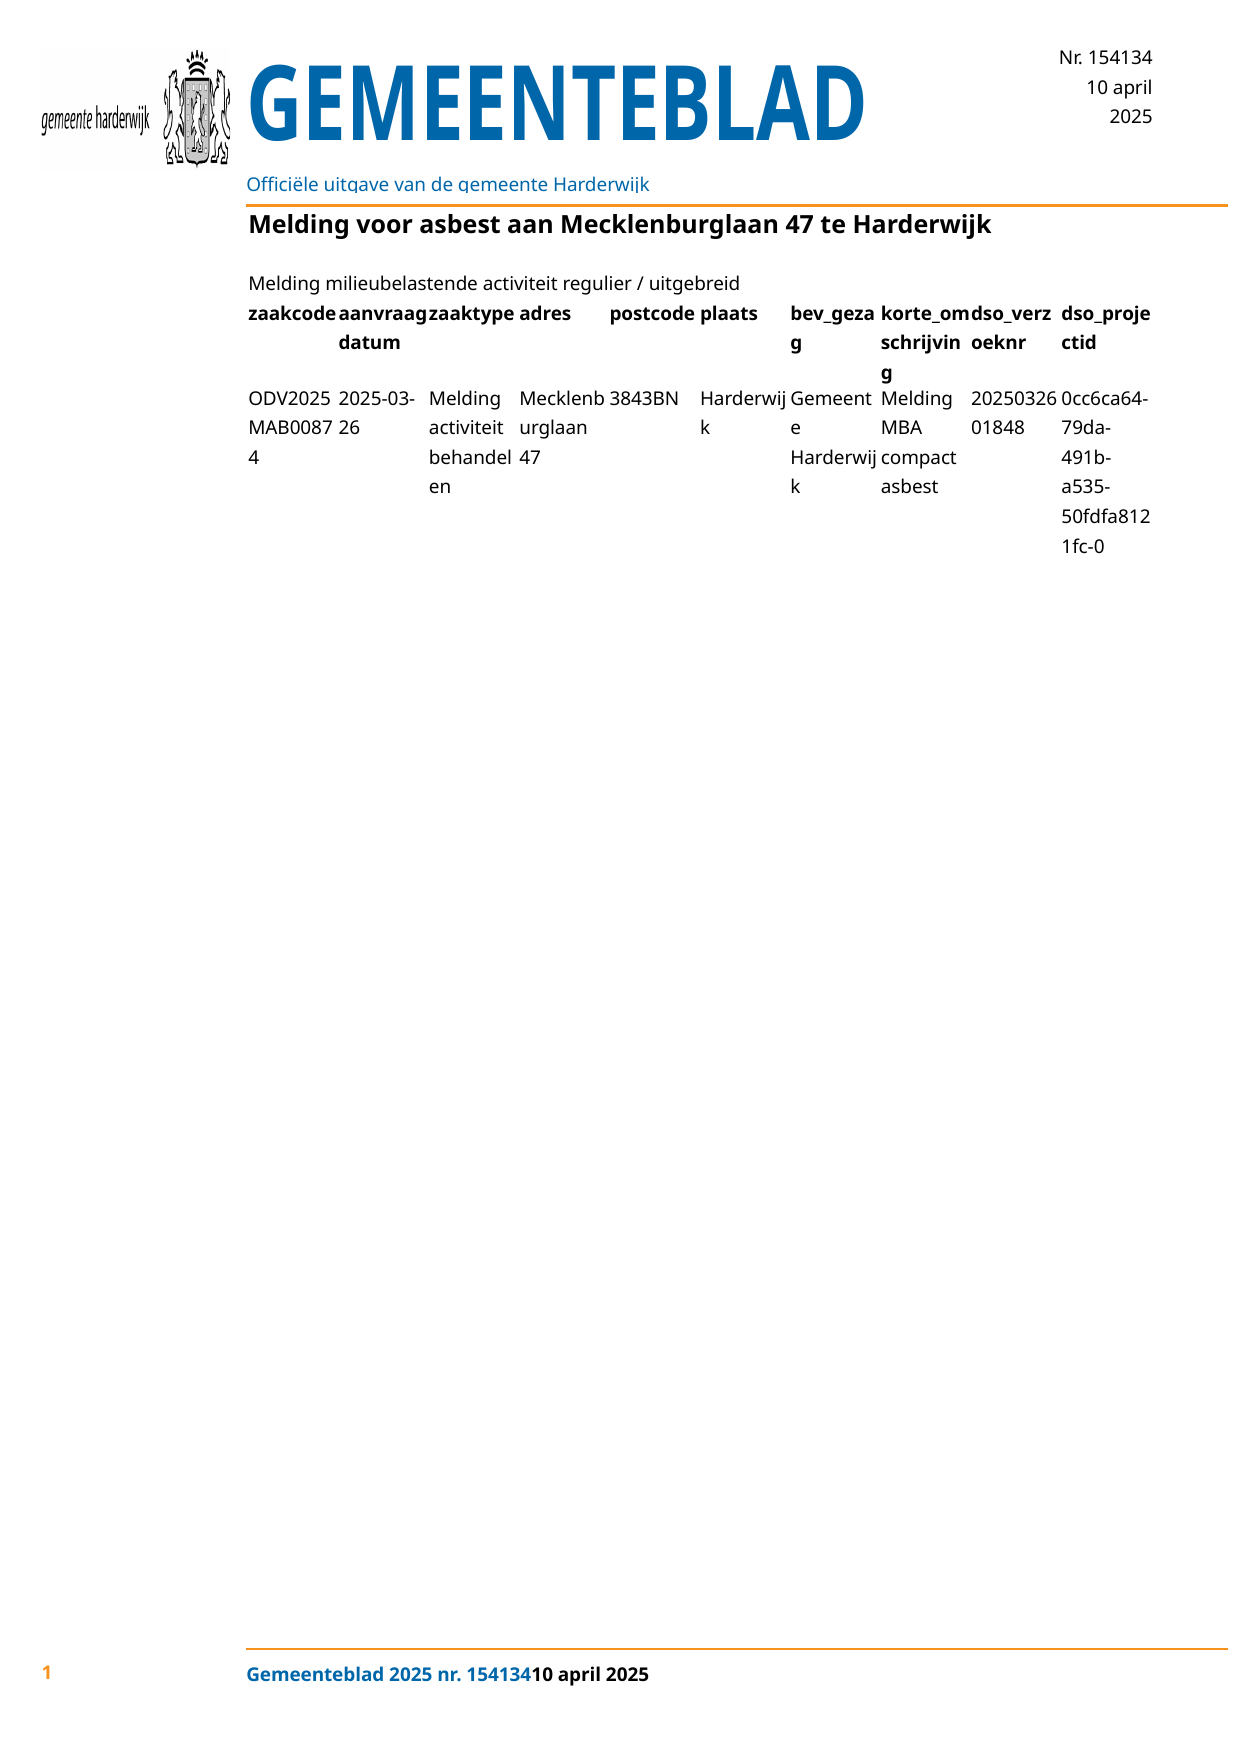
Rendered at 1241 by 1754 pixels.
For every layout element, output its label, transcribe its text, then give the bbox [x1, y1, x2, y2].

table_header postcode [609, 300, 700, 385]
table_cell 2025032601848 [971, 385, 1061, 558]
table_cell Melding activiteit behandelen [429, 385, 519, 558]
table_cell Gemeente Harderwijk [790, 385, 881, 558]
table_header korte_omschrijving [881, 300, 971, 385]
table_header zaaktype [429, 300, 519, 385]
table_cell 3843BN [609, 385, 700, 558]
table_cell Harderwijk [700, 385, 790, 558]
table_header bev_gezag [790, 300, 881, 385]
table_header plaats [700, 300, 790, 385]
table_header adres [519, 300, 609, 385]
table_cell 2025-03-26 [338, 385, 429, 558]
table_cell Melding MBA compact asbest [881, 385, 971, 558]
text Melding voor asbest aan Mecklenburglaan 47 te Harderwijk [248, 207, 1152, 241]
table_header dso_verzoeknr [971, 300, 1061, 385]
text Melding milieubelastende activiteit regulier / uitgebreid [248, 270, 1152, 296]
table_header aanvraagdatum [338, 300, 429, 385]
table_header dso_projectid [1061, 300, 1152, 385]
picture [41, 47, 231, 172]
table_cell Mecklenburglaan 47 [519, 385, 609, 558]
table_header zaakcode [248, 300, 338, 385]
table_cell 0cc6ca64-79da-491b-a535-50fdfa8121fc-0 [1061, 385, 1152, 558]
table_cell ODV2025MAB00874 [248, 385, 338, 558]
